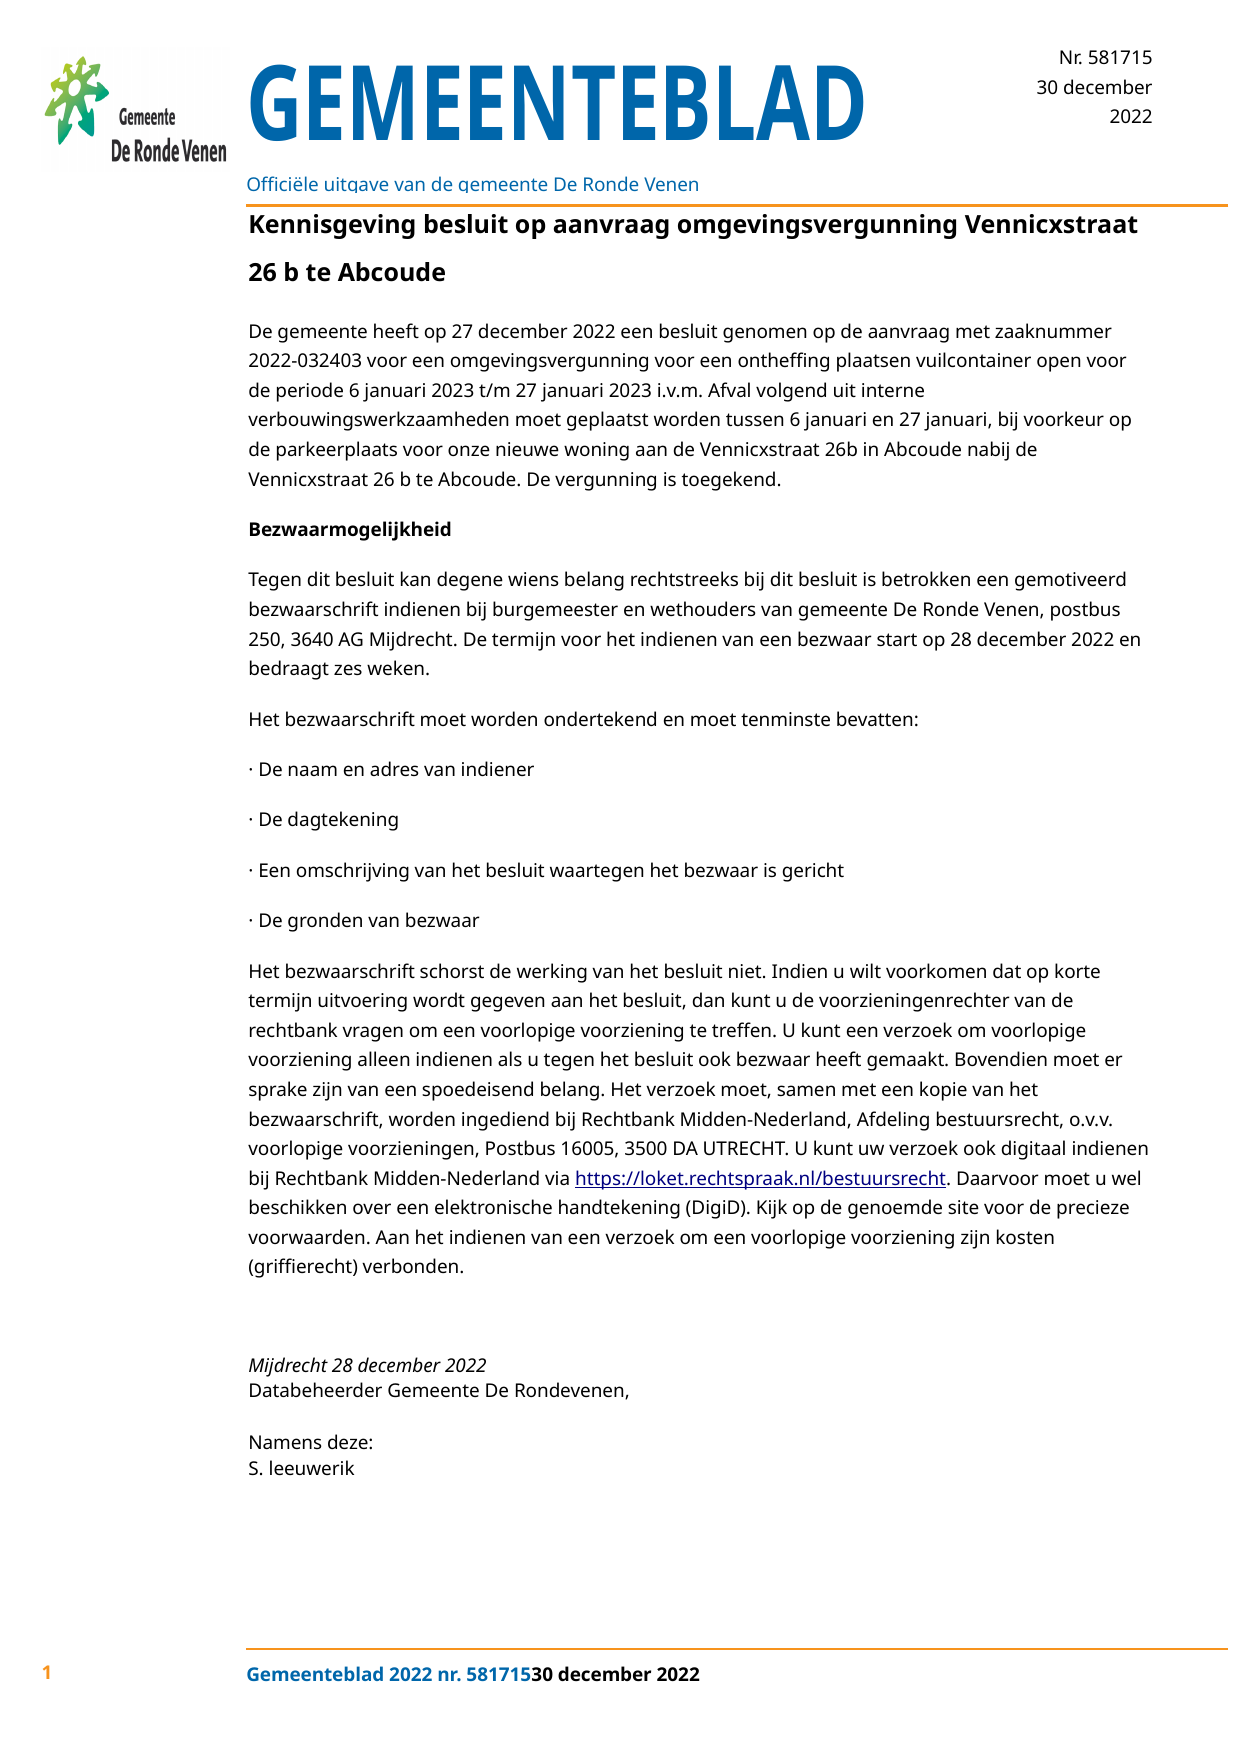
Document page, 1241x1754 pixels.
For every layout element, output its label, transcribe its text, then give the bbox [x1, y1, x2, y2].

text Bezwaarmogelijkheid [248, 516, 1152, 542]
text Databeheerder Gemeente De Rondevenen, [248, 1378, 1152, 1403]
text · De gronden van bezwaar [248, 907, 1152, 933]
text Tegen dit besluit kan degene wiens belang rechtstreeks bij dit besluit is betrokken een gemotiveerd bezwaarschrift indienen bij burgemeester en wethouders van gemeente De Ronde Venen, postbus 250, 3640 AG Mijdrecht. De termijn voor het indienen van een bezwaar start op 28 december 2022 en bedraagt zes weken. [248, 567, 1152, 681]
text Het bezwaarschrift moet worden ondertekend en moet tenminste bevatten: [248, 706, 1152, 732]
text Namens deze: [248, 1429, 1152, 1455]
text · De dagtekening [248, 807, 1152, 832]
text · De naam en adres van indiener [248, 756, 1152, 782]
text · Een omschrijving van het besluit waartegen het bezwaar is gericht [248, 857, 1152, 883]
text Kennisgeving besluit op aanvraag omgevingsvergunning Vennicxstraat 26 b te Abcoude [248, 207, 1152, 288]
text S. leeuwerik [248, 1455, 1152, 1481]
picture [41, 47, 231, 172]
text Het bezwaarschrift schorst de werking van het besluit niet. Indien u wilt voorkomen dat op korte termijn uitvoering wordt gegeven aan het besluit, dan kunt u de voorzieningenrechter van de rechtbank vragen om een voorlopige voorziening te treffen. U kunt een verzoek om voorlopige voorziening alleen indienen als u tegen het besluit ook bezwaar heeft gemaakt. Bovendien moet er sprake zijn van een spoedeisend belang. Het verzoek moet, samen met een kopie van het bezwaarschrift, worden ingediend bij Rechtbank Midden-Nederland, Afdeling bestuursrecht, o.v.v. voorlopige voorzieningen, Postbus 16005, 3500 DA UTRECHT. U kunt uw verzoek ook digitaal indienen bij Rechtbank Midden-Nederland via https://loket.rechtspraak.nl/bestuursrecht. Daarvoor moet u wel beschikken over een elektronische handtekening (DigiD). Kijk op de genoemde site voor de precieze voorwaarden. Aan het indienen van een verzoek om een voorlopige voorziening zijn kosten (griffierecht) verbonden. [248, 958, 1152, 1279]
text De gemeente heeft op 27 december 2022 een besluit genomen op de aanvraag met zaaknummer 2022-032403 voor een omgevingsvergunning voor een ontheffing plaatsen vuilcontainer open voor de periode 6 januari 2023 t/m 27 januari 2023 i.v.m. Afval volgend uit interne verbouwingswerkzaamheden moet geplaatst worden tussen 6 januari en 27 januari, bij voorkeur op de parkeerplaats voor onze nieuwe woning aan de Vennicxstraat 26b in Abcoude nabij de Vennicxstraat 26 b te Abcoude. De vergunning is toegekend. [248, 318, 1152, 492]
text Mijdrecht 28 december 2022 [248, 1352, 1152, 1378]
